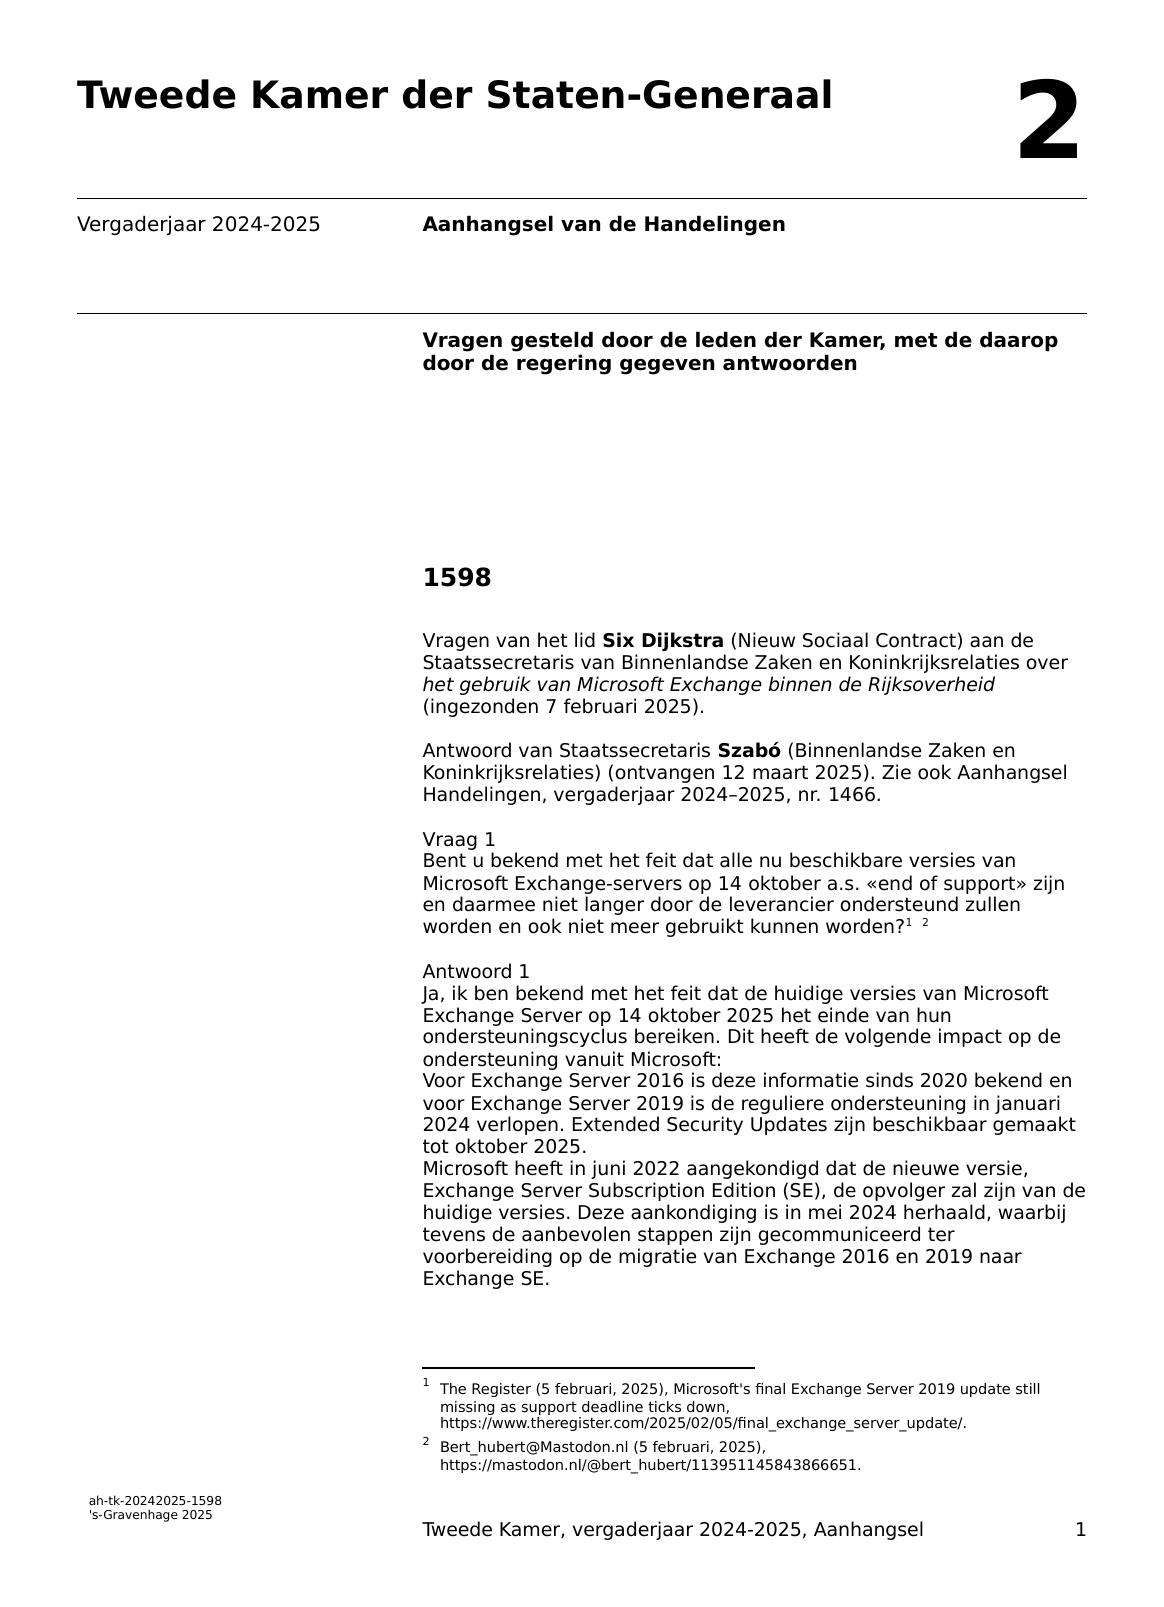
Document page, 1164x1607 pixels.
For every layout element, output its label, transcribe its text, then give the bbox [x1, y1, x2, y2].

text 1598 [422, 563, 1087, 592]
text Vraag 1 [422, 828, 1087, 850]
text Antwoord 1 [422, 961, 1087, 982]
text 's-Gravenhage 2025 [88, 1508, 323, 1522]
table_cell Vergaderjaar 2024-2025 [77, 199, 422, 313]
text ah-tk-20242025-1598 [88, 1494, 323, 1508]
text Bent u bekend met het feit dat alle nu beschikbare versies van Microsoft Exchange-servers op 14 oktober a.s. «end of support» zijn en daarmee niet langer door de leverancier ondersteund zullen worden en ook niet meer gebruikt kunnen worden? [422, 850, 1087, 938]
text Microsoft heeft in juni 2022 aangekondigd dat de nieuwe versie, Exchange Server Subscription Edition (SE), de opvolger zal zijn van de huidige versies. Deze aankondiging is in mei 2024 herhaald, waarbij tevens de aanbevolen stappen zijn gecommuniceerd ter voorbereiding op de migratie van Exchange 2016 en 2019 naar Exchange SE. [422, 1158, 1087, 1290]
text The Register (5 februari, 2025), Microsoft's final Exchange Server 2019 update still missing as support deadline ticks down, https://www.theregister.com/2025/02/05/final_exchange_server_update/. [422, 1377, 1087, 1432]
text Vragen van het lid Six Dijkstra (Nieuw Sociaal Contract) aan de Staatssecretaris van Binnenlandse Zaken en Koninkrijksrelaties over het gebruik van Microsoft Exchange binnen de Rijksoverheid (ingezonden 7 februari 2025). [422, 630, 1087, 718]
table_cell [77, 314, 422, 375]
table_header Tweede Kamer der Staten-Generaal [77, 59, 886, 198]
text Bert_hubert@Mastodon.nl (5 februari, 2025), https://mastodon.nl/@bert_hubert/113951145843866651. [422, 1435, 1087, 1474]
text Ja, ik ben bekend met het feit dat de huidige versies van Microsoft Exchange Server op 14 oktober 2025 het einde van hun ondersteuningscyclus bereiken. Dit heeft de volgende impact op de ondersteuning vanuit Microsoft: [422, 982, 1087, 1070]
table_header 2 [886, 59, 1087, 198]
text Voor Exchange Server 2016 is deze informatie sinds 2020 bekend en voor Exchange Server 2019 is de reguliere ondersteuning in januari 2024 verlopen. Extended Security Updates zijn beschikbaar gemaakt tot oktober 2025. [422, 1070, 1087, 1158]
table_cell Aanhangsel van de Handelingen [422, 199, 1087, 313]
text Antwoord van Staatssecretaris Szabó (Binnenlandse Zaken en Koninkrijksrelaties) (ontvangen 12 maart 2025). Zie ook Aanhangsel Handelingen, vergaderjaar 2024–2025, nr. 1466. [422, 740, 1087, 806]
table_cell Vragen gesteld door de leden der Kamer, met de daarop door de regering gegeven antwoorden [422, 314, 1087, 375]
